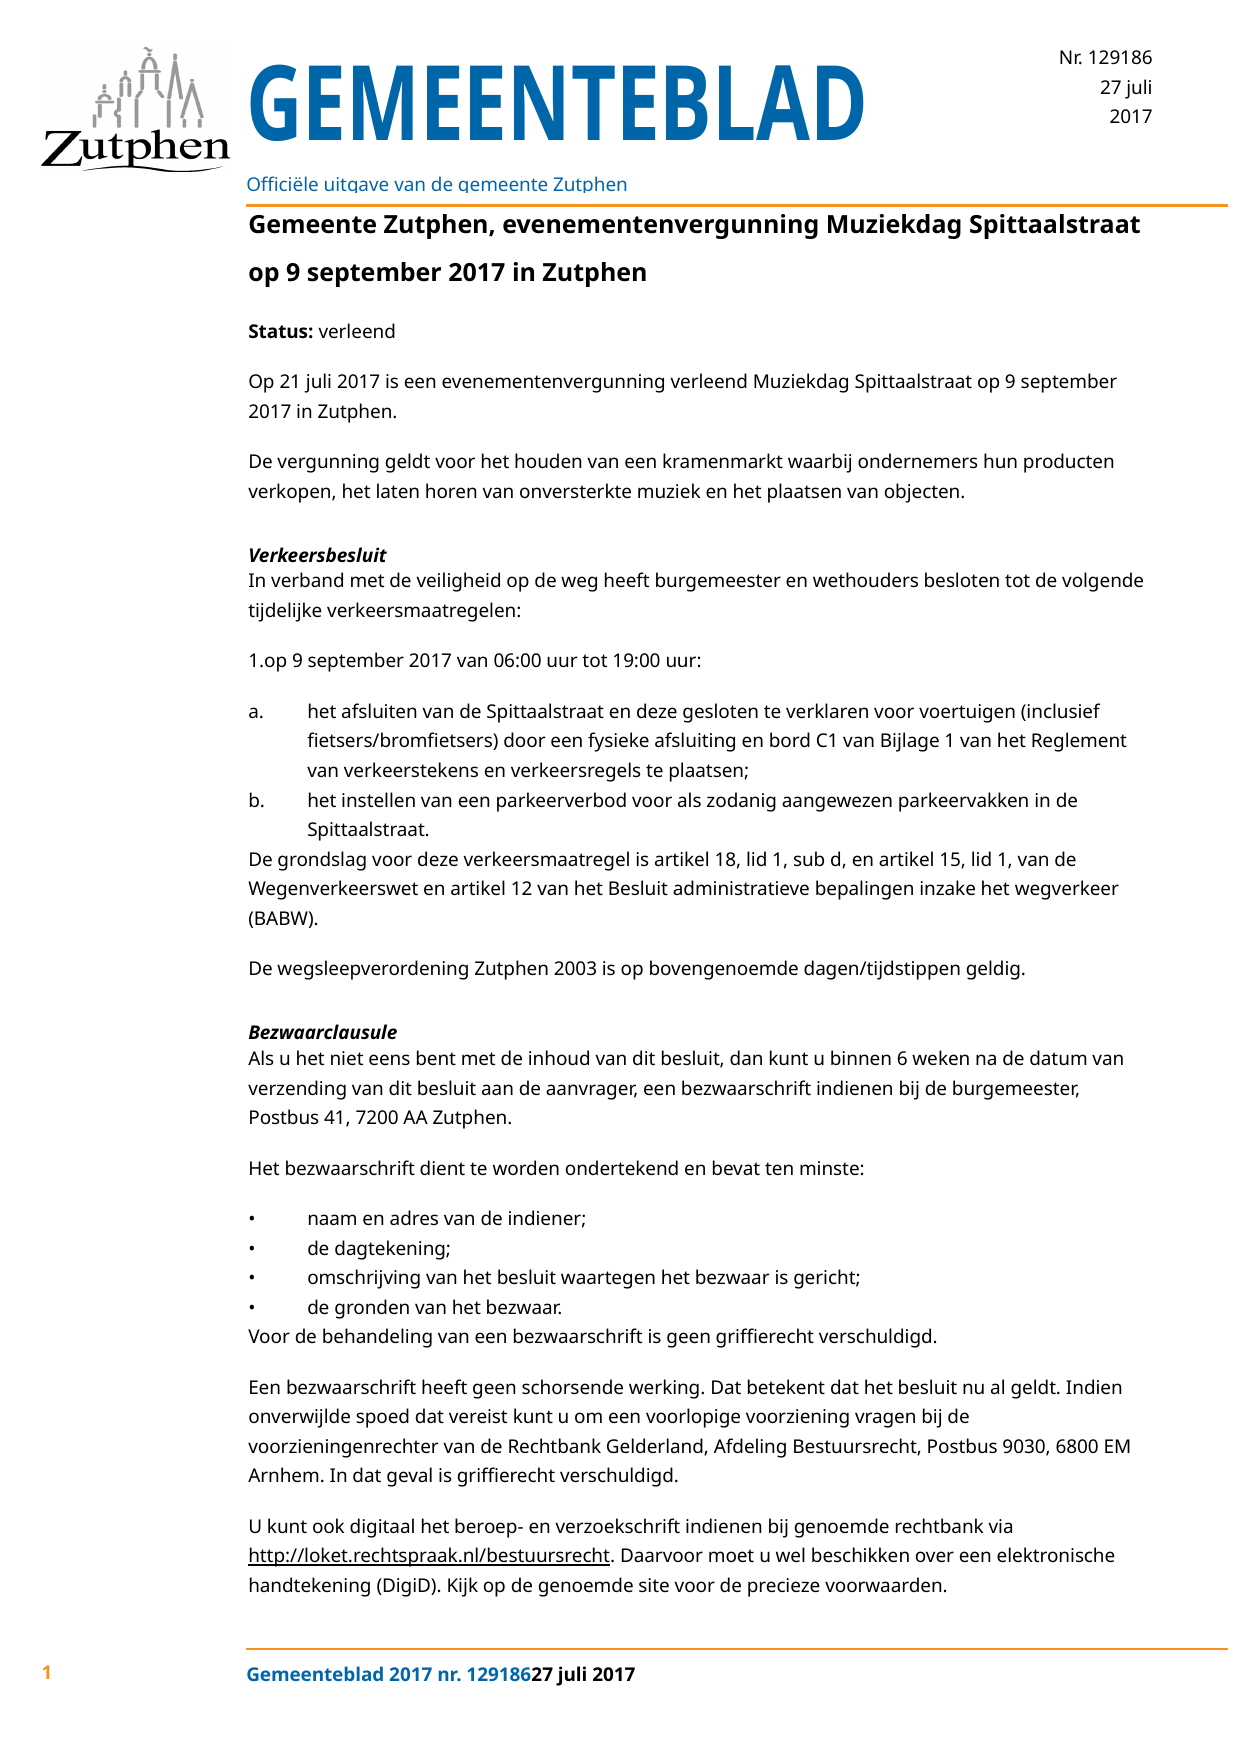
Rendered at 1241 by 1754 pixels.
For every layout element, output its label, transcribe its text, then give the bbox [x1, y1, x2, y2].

text In verband met de veiligheid op de weg heeft burgemeester en wethouders besloten tot de volgende tijdelijke verkeersmaatregelen: [248, 568, 1152, 623]
list het instellen van een parkeerverbod voor als zodanig aangewezen parkeervakken in de Spittaalstraat. [248, 787, 1152, 842]
text Status: verleend [248, 318, 1152, 344]
text Verkeersbesluit [248, 542, 1152, 568]
list het afsluiten van de Spittaalstraat en deze gesloten te verklaren voor voertuigen (inclusief fietsers/bromfietsers) door een fysieke afsluiting en bord C1 van Bijlage 1 van het Reglement van verkeerstekens en verkeersregels te plaatsen; [248, 698, 1152, 783]
text De wegsleepverordening Zutphen 2003 is op bovengenoemde dagen/tijdstippen geldig. [248, 956, 1152, 981]
text Gemeente Zutphen, evenementenvergunning Muziekdag Spittaalstraat op 9 september 2017 in Zutphen [248, 207, 1152, 288]
picture [41, 47, 231, 172]
text Het bezwaarschrift dient te worden ondertekend en bevat ten minste: [248, 1155, 1152, 1181]
list naam en adres van de indiener; [248, 1205, 1152, 1231]
list de gronden van het bezwaar. [248, 1294, 1152, 1320]
text Voor de behandeling van een bezwaarschrift is geen griffierecht verschuldigd. [248, 1323, 1152, 1349]
text Als u het niet eens bent met de inhoud van dit besluit, dan kunt u binnen 6 weken na de datum van verzending van dit besluit aan de aanvrager, een bezwaarschrift indienen bij de burgemeester, Postbus 41, 7200 AA Zutphen. [248, 1045, 1152, 1130]
text Bezwaarclausule [248, 1019, 1152, 1045]
text Een bezwaarschrift heeft geen schorsende werking. Dat betekent dat het besluit nu al geldt. Indien onverwijlde spoed dat vereist kunt u om een voorlopige voorziening vragen bij de voorzieningenrechter van de Rechtbank Gelderland, Afdeling Bestuursrecht, Postbus 9030, 6800 EM Arnhem. In dat geval is griffierecht verschuldigd. [248, 1374, 1152, 1488]
text Op 21 juli 2017 is een evenementenvergunning verleend Muziekdag Spittaalstraat op 9 september 2017 in Zutphen. [248, 368, 1152, 424]
list de dagtekening; [248, 1235, 1152, 1261]
text De vergunning geldt voor het houden van een kramenmarkt waarbij ondernemers hun producten verkopen, het laten horen van onversterkte muziek en het plaatsen van objecten. [248, 448, 1152, 504]
text 1.op 9 september 2017 van 06:00 uur tot 19:00 uur: [248, 648, 1152, 673]
text De grondslag voor deze verkeersmaatregel is artikel 18, lid 1, sub d, en artikel 15, lid 1, van de Wegenverkeerswet en artikel 12 van het Besluit administratieve bepalingen inzake het wegverkeer (BABW). [248, 846, 1152, 931]
text U kunt ook digitaal het beroep- en verzoekschrift indienen bij genoemde rechtbank via http://loket.rechtspraak.nl/bestuursrecht. Daarvoor moet u wel beschikken over een elektronische handtekening (DigiD). Kijk op de genoemde site voor de precieze voorwaarden. [248, 1513, 1152, 1598]
list omschrijving van het besluit waartegen het bezwaar is gericht; [248, 1264, 1152, 1290]
